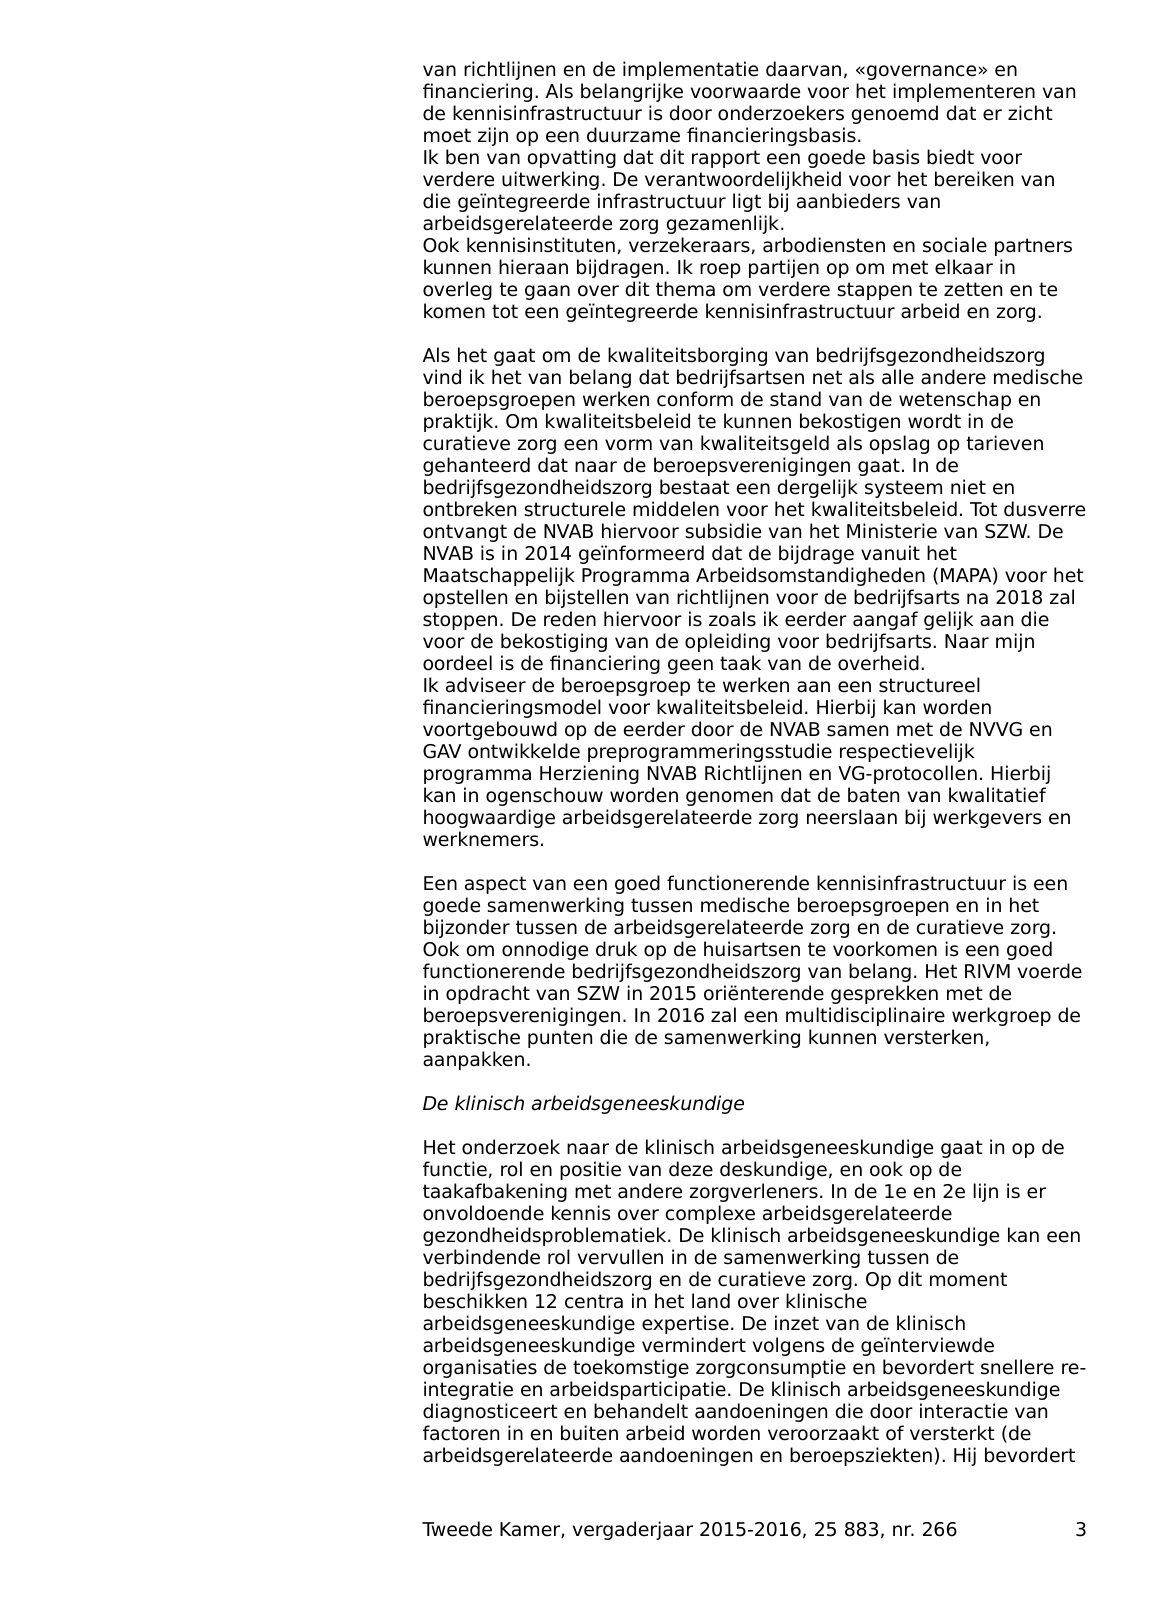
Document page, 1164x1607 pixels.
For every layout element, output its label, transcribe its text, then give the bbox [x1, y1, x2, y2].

text Als het gaat om de kwaliteitsborging van bedrijfsgezondheidszorg vind ik het van belang dat bedrijfsartsen net als alle andere medische beroepsgroepen werken conform de stand van de wetenschap en praktijk. Om kwaliteitsbeleid te kunnen bekostigen wordt in de curatieve zorg een vorm van kwaliteitsgeld als opslag op tarieven gehanteerd dat naar de beroepsverenigingen gaat. In de bedrijfsgezondheidszorg bestaat een dergelijk systeem niet en ontbreken structurele middelen voor het kwaliteitsbeleid. Tot dusverre ontvangt de NVAB hiervoor subsidie van het Ministerie van SZW. De NVAB is in 2014 geïnformeerd dat de bijdrage vanuit het Maatschappelijk Programma Arbeidsomstandigheden (MAPA) voor het opstellen en bijstellen van richtlijnen voor de bedrijfsarts na 2018 zal stoppen. De reden hiervoor is zoals ik eerder aangaf gelijk aan die voor de bekostiging van de opleiding voor bedrijfsarts. Naar mijn oordeel is de financiering geen taak van de overheid. [422, 345, 1087, 675]
text Ik ben van opvatting dat dit rapport een goede basis biedt voor verdere uitwerking. De verantwoordelijkheid voor het bereiken van die geïntegreerde infrastructuur ligt bij aanbieders van arbeidsgerelateerde zorg gezamenlijk. [422, 147, 1087, 235]
text Een aspect van een goed functionerende kennisinfrastructuur is een goede samenwerking tussen medische beroepsgroepen en in het bijzonder tussen de arbeidsgerelateerde zorg en de curatieve zorg. Ook om onnodige druk op de huisartsen te voorkomen is een goed functionerende bedrijfsgezondheidszorg van belang. Het RIVM voerde in opdracht van SZW in 2015 oriënterende gesprekken met de beroepsverenigingen. In 2016 zal een multidisciplinaire werkgroep de praktische punten die de samenwerking kunnen versterken, aanpakken. [422, 873, 1087, 1071]
text Het onderzoek naar de klinisch arbeidsgeneeskundige gaat in op de functie, rol en positie van deze deskundige, en ook op de taakafbakening met andere zorgverleners. In de 1e en 2e lijn is er onvoldoende kennis over complexe arbeidsgerelateerde gezondheidsproblematiek. De klinisch arbeidsgeneeskundige kan een verbindende rol vervullen in de samenwerking tussen de bedrijfsgezondheidszorg en de curatieve zorg. Op dit moment beschikken 12 centra in het land over klinische arbeidsgeneeskundige expertise. De inzet van de klinisch arbeidsgeneeskundige vermindert volgens de geïnterviewde organisaties de toekomstige zorgconsumptie en bevordert snellere re-integratie en arbeidsparticipatie. De klinisch arbeidsgeneeskundige diagnosticeert en behandelt aandoeningen die door interactie van factoren in en buiten arbeid worden veroorzaakt of versterkt (de arbeidsgerelateerde aandoeningen en beroepsziekten). Hij bevordert [422, 1137, 1087, 1467]
text Ook kennisinstituten, verzekeraars, arbodiensten en sociale partners kunnen hieraan bijdragen. Ik roep partijen op om met elkaar in overleg te gaan over dit thema om verdere stappen te zetten en te komen tot een geïntegreerde kennisinfrastructuur arbeid en zorg. [422, 235, 1087, 323]
text Ik adviseer de beroepsgroep te werken aan een structureel financieringsmodel voor kwaliteitsbeleid. Hierbij kan worden voortgebouwd op de eerder door de NVAB samen met de NVVG en GAV ontwikkelde preprogrammeringsstudie respectievelijk programma Herziening NVAB Richtlijnen en VG-protocollen. Hierbij kan in ogenschouw worden genomen dat de baten van kwalitatief hoogwaardige arbeidsgerelateerde zorg neerslaan bij werkgevers en werknemers. [422, 675, 1087, 851]
subtitle De klinisch arbeidsgeneeskundige [422, 1093, 1087, 1115]
text van richtlijnen en de implementatie daarvan, «governance» en financiering. Als belangrijke voorwaarde voor het implementeren van de kennisinfrastructuur is door onderzoekers genoemd dat er zicht moet zijn op een duurzame financieringsbasis. [422, 59, 1087, 147]
